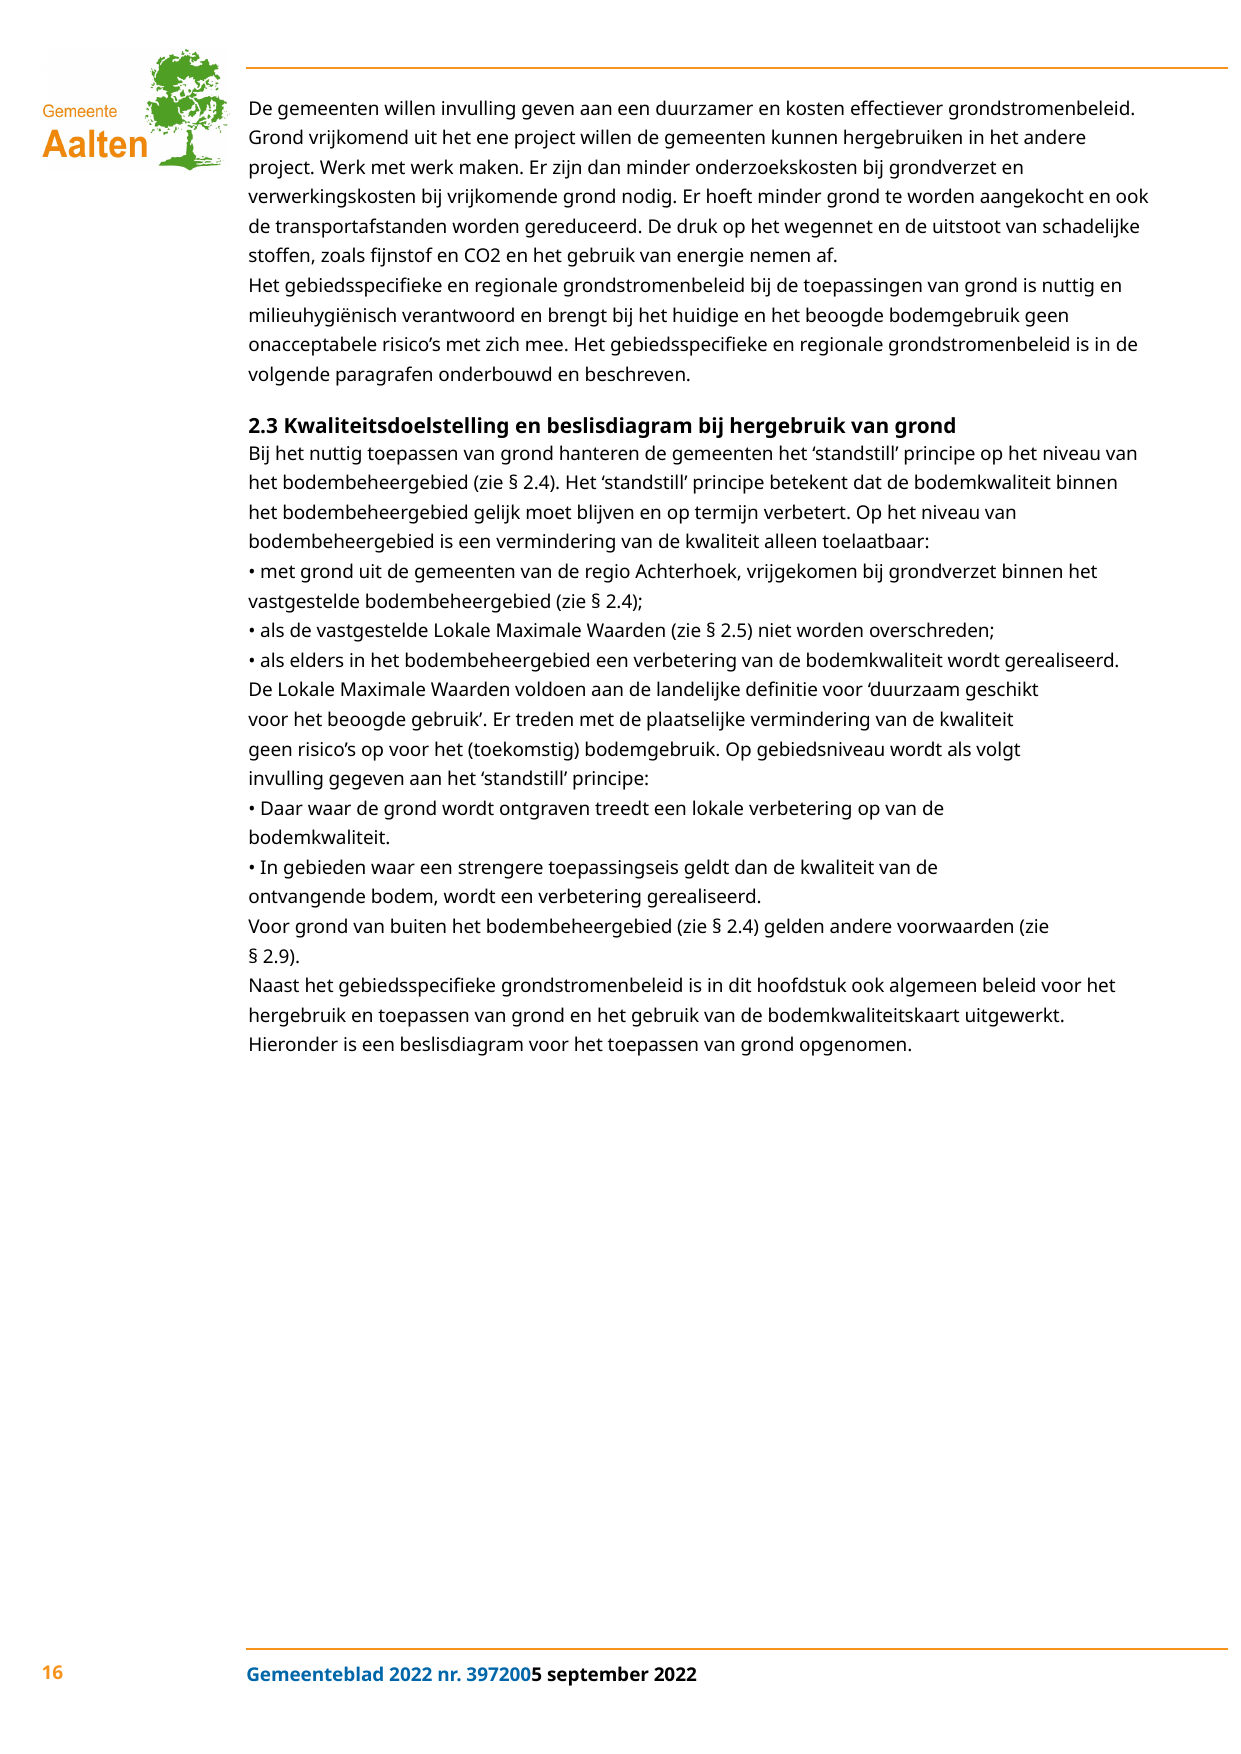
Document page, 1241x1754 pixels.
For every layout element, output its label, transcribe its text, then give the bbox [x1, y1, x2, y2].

text voor het beoogde gebruik’. Er treden met de plaatselijke vermindering van de kwaliteit [248, 706, 1152, 732]
text 2.3 Kwaliteitsdoelstelling en beslisdiagram bij hergebruik van grond [248, 411, 1152, 440]
text Voor grond van buiten het bodembeheergebied (zie § 2.4) gelden andere voorwaarden (zie [248, 913, 1152, 939]
text • als elders in het bodembeheergebied een verbetering van de bodemkwaliteit wordt gerealiseerd. [248, 647, 1152, 673]
text § 2.9). [248, 943, 1152, 968]
text Naast het gebiedsspecifieke grondstromenbeleid is in dit hoofdstuk ook algemeen beleid voor het hergebruik en toepassen van grond en het gebruik van de bodemkwaliteitskaart uitgewerkt. [248, 972, 1152, 1028]
text geen risico’s op voor het (toekomstig) bodemgebruik. Op gebiedsniveau wordt als volgt [248, 736, 1152, 761]
text • Daar waar de grond wordt ontgraven treedt een lokale verbetering op van de [248, 795, 1152, 821]
text • met grond uit de gemeenten van de regio Achterhoek, vrijgekomen bij grondverzet binnen het vastgestelde bodembeheergebied (zie § 2.4); [248, 558, 1152, 613]
text bodemkwaliteit. [248, 824, 1152, 850]
text De Lokale Maximale Waarden voldoen aan de landelijke definitie voor ‘duurzaam geschikt [248, 677, 1152, 702]
text Bij het nuttig toepassen van grond hanteren de gemeenten het ‘standstill’ principe op het niveau van het bodembeheergebied (zie § 2.4). Het ‘standstill’ principe betekent dat de bodemkwaliteit binnen het bodembeheergebied gelijk moet blijven en op termijn verbetert. Op het niveau van bodembeheergebied is een vermindering van de kwaliteit alleen toelaatbaar: [248, 440, 1152, 554]
text Het gebiedsspecifieke en regionale grondstromenbeleid bij de toepassingen van grond is nuttig en milieuhygiënisch verantwoord en brengt bij het huidige en het beoogde bodemgebruik geen onacceptabele risico’s met zich mee. Het gebiedsspecifieke en regionale grondstromenbeleid is in de volgende paragrafen onderbouwd en beschreven. [248, 272, 1152, 387]
text • In gebieden waar een strengere toepassingseis geldt dan de kwaliteit van de [248, 854, 1152, 880]
picture [41, 47, 231, 172]
text De gemeenten willen invulling geven aan een duurzamer en kosten effectiever grondstromenbeleid. Grond vrijkomend uit het ene project willen de gemeenten kunnen hergebruiken in het andere project. Werk met werk maken. Er zijn dan minder onderzoekskosten bij grondverzet en verwerkingskosten bij vrijkomende grond nodig. Er hoeft minder grond te worden aangekocht en ook de transportafstanden worden gereduceerd. De druk op het wegennet en de uitstoot van schadelijke stoffen, zoals fijnstof en CO2 en het gebruik van energie nemen af. [248, 95, 1152, 268]
text • als de vastgestelde Lokale Maximale Waarden (zie § 2.5) niet worden overschreden; [248, 617, 1152, 643]
text ontvangende bodem, wordt een verbetering gerealiseerd. [248, 884, 1152, 909]
text Hieronder is een beslisdiagram voor het toepassen van grond opgenomen. [248, 1032, 1152, 1057]
text invulling gegeven aan het ‘standstill’ principe: [248, 765, 1152, 791]
